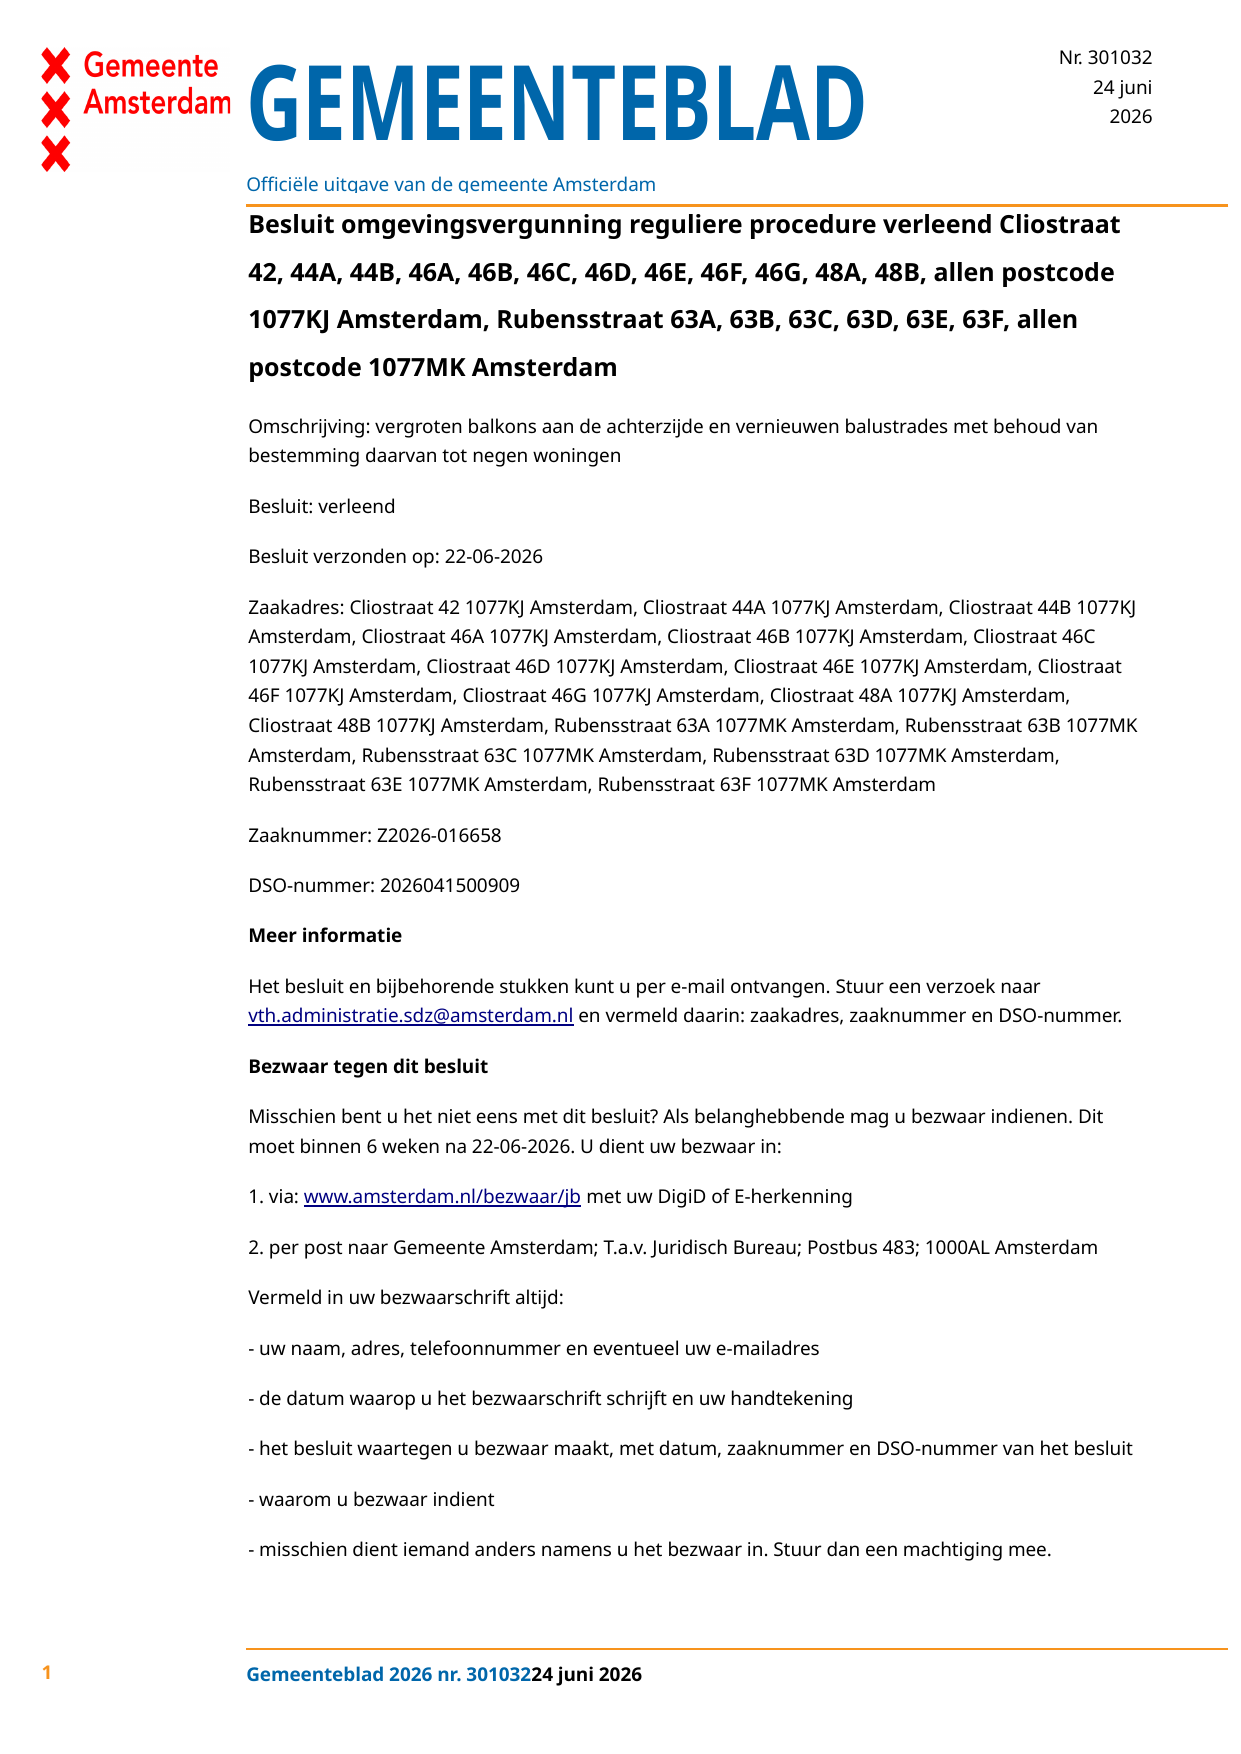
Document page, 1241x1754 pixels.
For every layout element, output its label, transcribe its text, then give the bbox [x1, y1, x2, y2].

text Besluit verzonden op: 22-06-2026 [248, 543, 1152, 569]
text Zaakadres: Cliostraat 42 1077KJ Amsterdam, Cliostraat 44A 1077KJ Amsterdam, Cliostraat 44B 1077KJ Amsterdam, Cliostraat 46A 1077KJ Amsterdam, Cliostraat 46B 1077KJ Amsterdam, Cliostraat 46C 1077KJ Amsterdam, Cliostraat 46D 1077KJ Amsterdam, Cliostraat 46E 1077KJ Amsterdam, Cliostraat 46F 1077KJ Amsterdam, Cliostraat 46G 1077KJ Amsterdam, Cliostraat 48A 1077KJ Amsterdam, Cliostraat 48B 1077KJ Amsterdam, Rubensstraat 63A 1077MK Amsterdam, Rubensstraat 63B 1077MK Amsterdam, Rubensstraat 63C 1077MK Amsterdam, Rubensstraat 63D 1077MK Amsterdam, Rubensstraat 63E 1077MK Amsterdam, Rubensstraat 63F 1077MK Amsterdam [248, 594, 1152, 797]
text Het besluit en bijbehorende stukken kunt u per e-mail ontvangen. Stuur een verzoek naar vth.administratie.sdz@amsterdam.nl en vermeld daarin: zaakadres, zaaknummer en DSO-nummer. [248, 973, 1152, 1028]
text Bezwaar tegen dit besluit [248, 1053, 1152, 1079]
text 2. per post naar Gemeente Amsterdam; T.a.v. Juridisch Bureau; Postbus 483; 1000AL Amsterdam [248, 1234, 1152, 1260]
text 1. via: www.amsterdam.nl/bezwaar/jb met uw DigiD of E-herkenning [248, 1183, 1152, 1209]
text Meer informatie [248, 923, 1152, 948]
text - misschien dient iemand anders namens u het bezwaar in. Stuur dan een machtiging mee. [248, 1536, 1152, 1562]
text DSO-nummer: 2026041500909 [248, 872, 1152, 898]
picture [41, 47, 231, 172]
text Zaaknummer: Z2026-016658 [248, 822, 1152, 848]
text - uw naam, adres, telefoonnummer en eventueel uw e-mailadres [248, 1335, 1152, 1361]
text Omschrijving: vergroten balkons aan de achterzijde en vernieuwen balustrades met behoud van bestemming daarvan tot negen woningen [248, 413, 1152, 468]
text Vermeld in uw bezwaarschrift altijd: [248, 1284, 1152, 1310]
text - de datum waarop u het bezwaarschrift schrijft en uw handtekening [248, 1385, 1152, 1411]
text Besluit omgevingsvergunning reguliere procedure verleend Cliostraat 42, 44A, 44B, 46A, 46B, 46C, 46D, 46E, 46F, 46G, 48A, 48B, allen postcode 1077KJ Amsterdam, Rubensstraat 63A, 63B, 63C, 63D, 63E, 63F, allen postcode 1077MK Amsterdam [248, 207, 1152, 384]
text - het besluit waartegen u bezwaar maakt, met datum, zaaknummer en DSO-nummer van het besluit [248, 1436, 1152, 1461]
text Besluit: verleend [248, 493, 1152, 519]
text Misschien bent u het niet eens met dit besluit? Als belanghebbende mag u bezwaar indienen. Dit moet binnen 6 weken na 22-06-2026. U dient uw bezwaar in: [248, 1103, 1152, 1159]
text - waarom u bezwaar indient [248, 1486, 1152, 1512]
